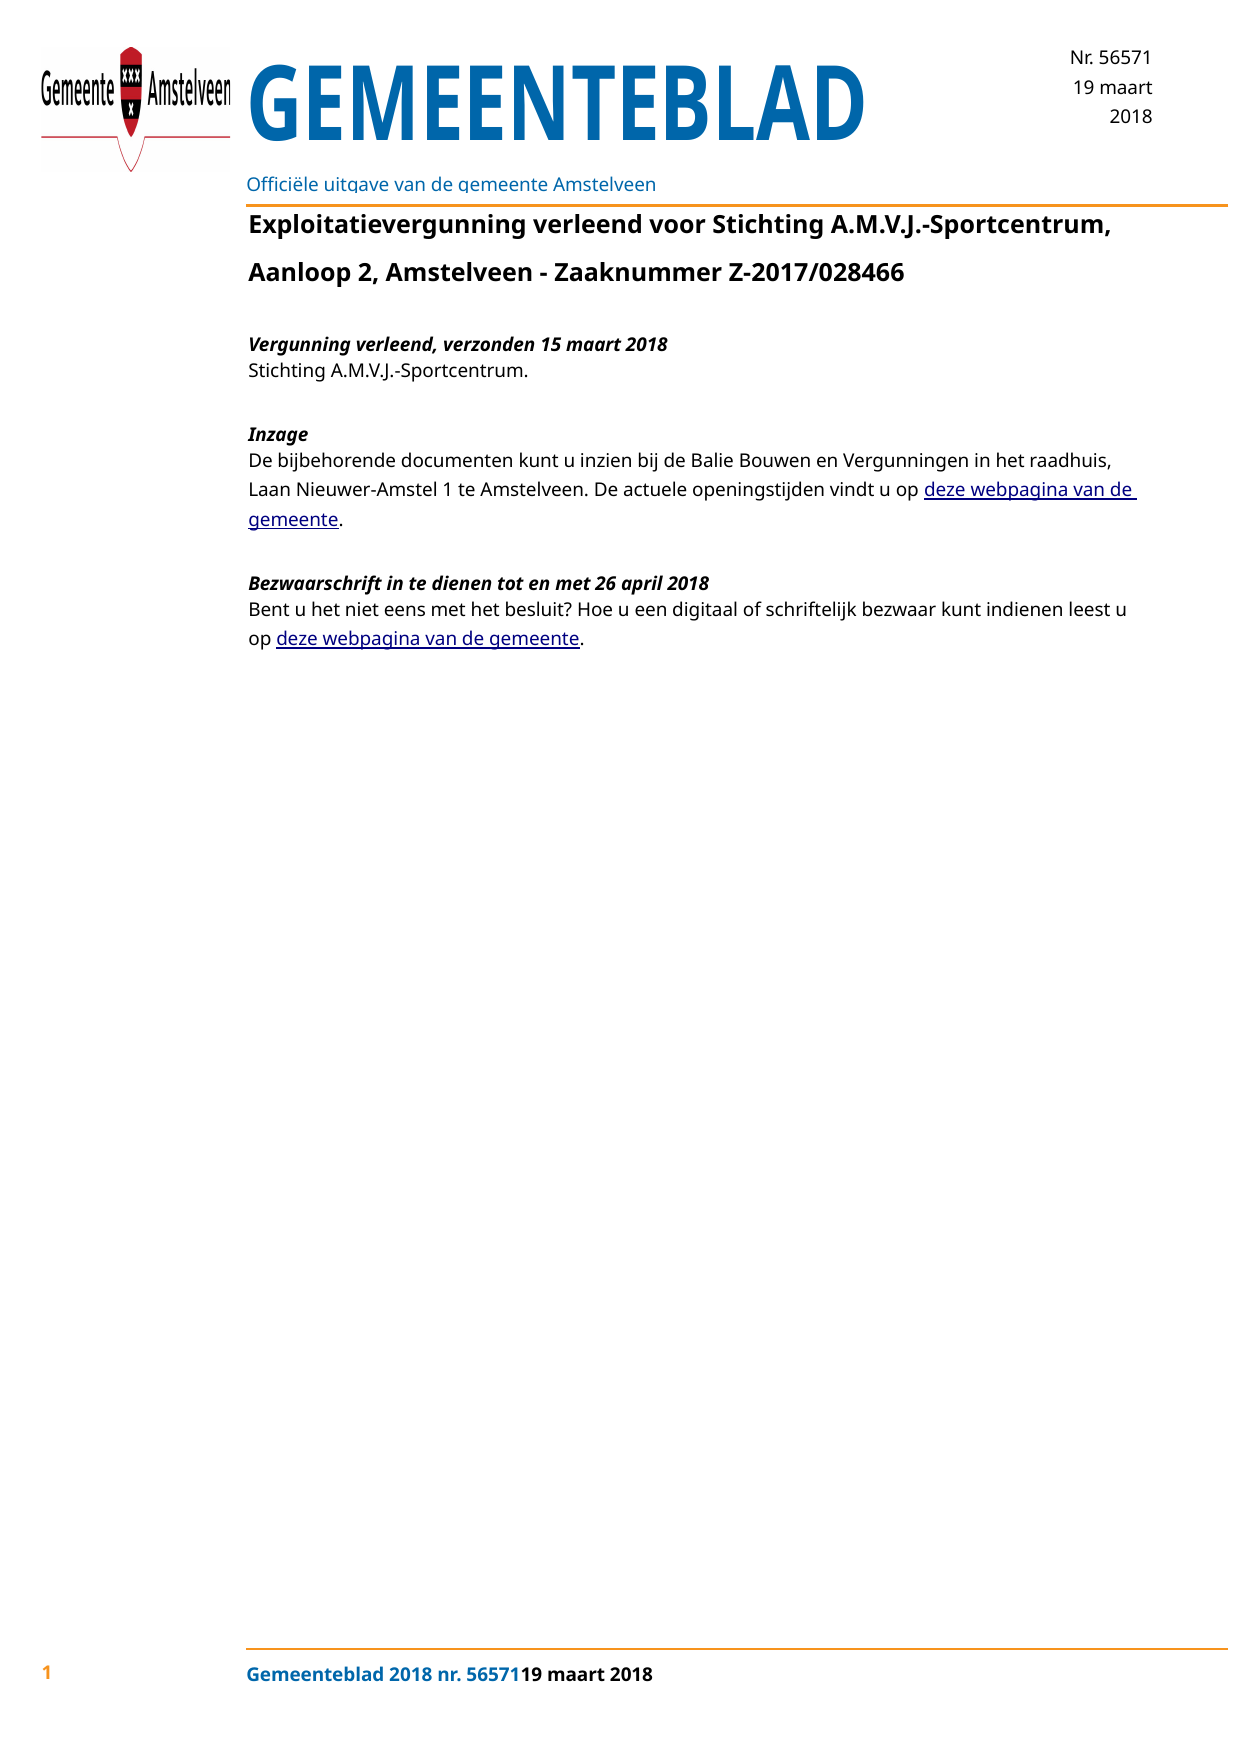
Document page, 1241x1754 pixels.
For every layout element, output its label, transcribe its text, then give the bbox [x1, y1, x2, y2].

text Bent u het niet eens met het besluit? Hoe u een digitaal of schriftelijk bezwaar kunt indienen leest u op deze webpagina van de gemeente. [248, 596, 1152, 651]
picture [41, 47, 231, 172]
text Stichting A.M.V.J.-Sportcentrum. [248, 357, 1152, 383]
text Bezwaarschrift in te dienen tot en met 26 april 2018 [248, 570, 1152, 596]
text Inzage [248, 421, 1152, 447]
text De bijbehorende documenten kunt u inzien bij de Balie Bouwen en Vergunningen in het raadhuis, Laan Nieuwer-Amstel 1 te Amstelveen. De actuele openingstijden vindt u op deze webpagina van de gemeente. [248, 447, 1152, 532]
text Vergunning verleend, verzonden 15 maart 2018 [248, 331, 1152, 357]
text Exploitatievergunning verleend voor Stichting A.M.V.J.-Sportcentrum, Aanloop 2, Amstelveen - Zaaknummer Z-2017/028466 [248, 207, 1152, 288]
